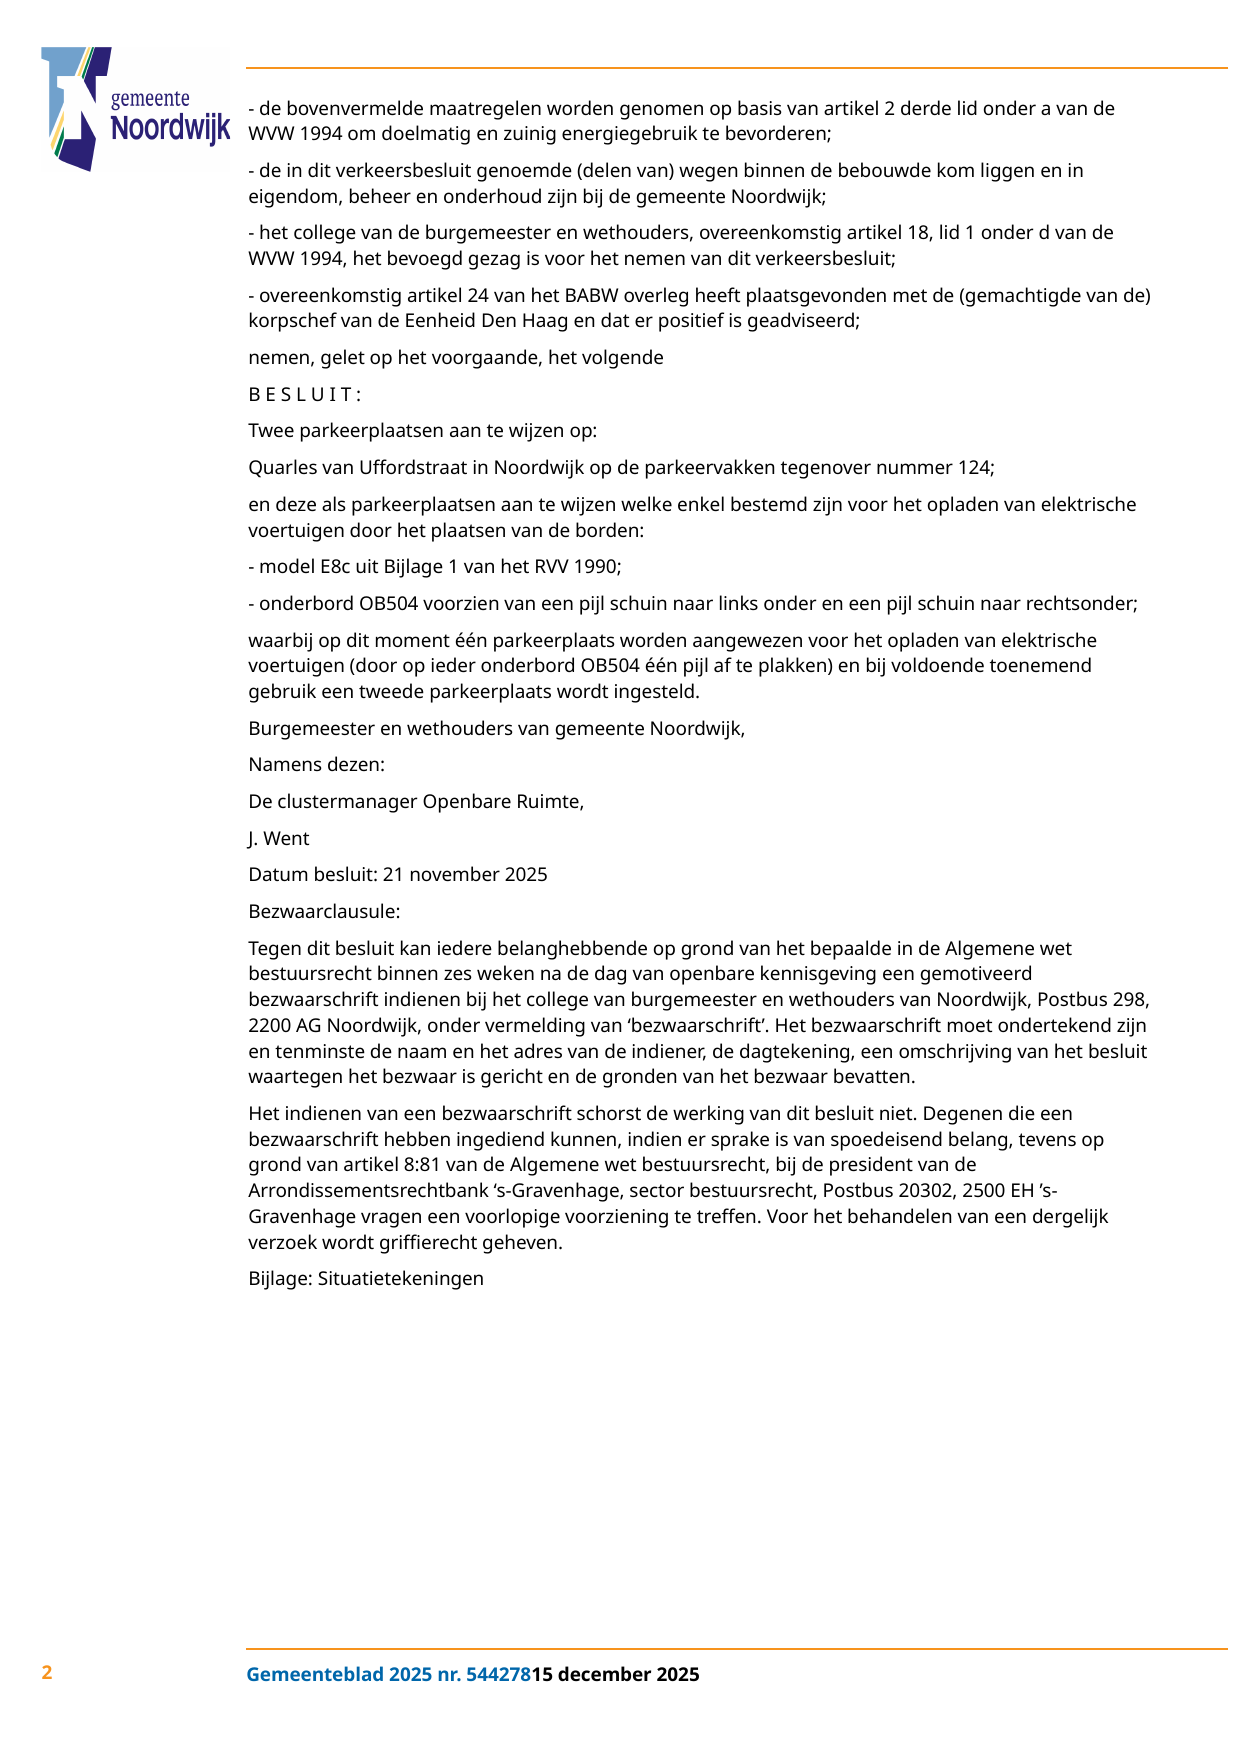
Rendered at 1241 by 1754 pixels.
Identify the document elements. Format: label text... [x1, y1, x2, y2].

text - onderbord OB504 voorzien van een pijl schuin naar links onder en een pijl schuin naar rechtsonder; [248, 590, 1152, 616]
text De clustermanager Openbare Ruimte, [248, 788, 1152, 814]
text Burgemeester en wethouders van gemeente Noordwijk, [248, 715, 1152, 741]
text Het indienen van een bezwaarschrift schorst de werking van dit besluit niet. Degenen die een bezwaarschrift hebben ingediend kunnen, indien er sprake is van spoedeisend belang, tevens op grond van artikel 8:81 van de Algemene wet bestuursrecht, bij de president van de Arrondissementsrechtbank ‘s-Gravenhage, sector bestuursrecht, Postbus 20302, 2500 EH ’s-Gravenhage vragen een voorlopige voorziening te treffen. Voor het behandelen van een dergelijk verzoek wordt griffierecht geheven. [248, 1100, 1152, 1254]
text waarbij op dit moment één parkeerplaats worden aangewezen voor het opladen van elektrische voertuigen (door op ieder onderbord OB504 één pijl af te plakken) en bij voldoende toenemend gebruik een tweede parkeerplaats wordt ingesteld. [248, 627, 1152, 704]
text nemen, gelet op het voorgaande, het volgende [248, 344, 1152, 370]
text Namens dezen: [248, 752, 1152, 777]
picture [41, 47, 231, 172]
text - model E8c uit Bijlage 1 van het RVV 1990; [248, 553, 1152, 579]
text - overeenkomstig artikel 24 van het BABW overleg heeft plaatsgevonden met de (gemachtigde van de) korpschef van de Eenheid Den Haag en dat er positief is geadviseerd; [248, 282, 1152, 333]
text Twee parkeerplaatsen aan te wijzen op: [248, 418, 1152, 443]
text - de bovenvermelde maatregelen worden genomen op basis van artikel 2 derde lid onder a van de WVW 1994 om doelmatig en zuinig energiegebruik te bevorderen; [248, 95, 1152, 146]
text Tegen dit besluit kan iedere belanghebbende op grond van het bepaalde in de Algemene wet bestuursrecht binnen zes weken na de dag van openbare kennisgeving een gemotiveerd bezwaarschrift indienen bij het college van burgemeester en wethouders van Noordwijk, Postbus 298, 2200 AG Noordwijk, onder vermelding van ‘bezwaarschrift’. Het bezwaarschrift moet ondertekend zijn en tenminste de naam en het adres van de indiener, de dagtekening, een omschrijving van het besluit waartegen het bezwaar is gericht en de gronden van het bezwaar bevatten. [248, 935, 1152, 1089]
text Quarles van Uffordstraat in Noordwijk op de parkeervakken tegenover nummer 124; [248, 454, 1152, 480]
text Bijlage: Situatietekeningen [248, 1266, 1152, 1291]
text - de in dit verkeersbesluit genoemde (delen van) wegen binnen de bebouwde kom liggen en in eigendom, beheer en onderhoud zijn bij de gemeente Noordwijk; [248, 157, 1152, 209]
text - het college van de burgemeester en wethouders, overeenkomstig artikel 18, lid 1 onder d van de WVW 1994, het bevoegd gezag is voor het nemen van dit verkeersbesluit; [248, 219, 1152, 271]
text J. Went [248, 825, 1152, 851]
text B E S L U I T : [248, 381, 1152, 407]
text Bezwaarclausule: [248, 898, 1152, 924]
text Datum besluit: 21 november 2025 [248, 862, 1152, 887]
text en deze als parkeerplaatsen aan te wijzen welke enkel bestemd zijn voor het opladen van elektrische voertuigen door het plaatsen van de borden: [248, 491, 1152, 542]
